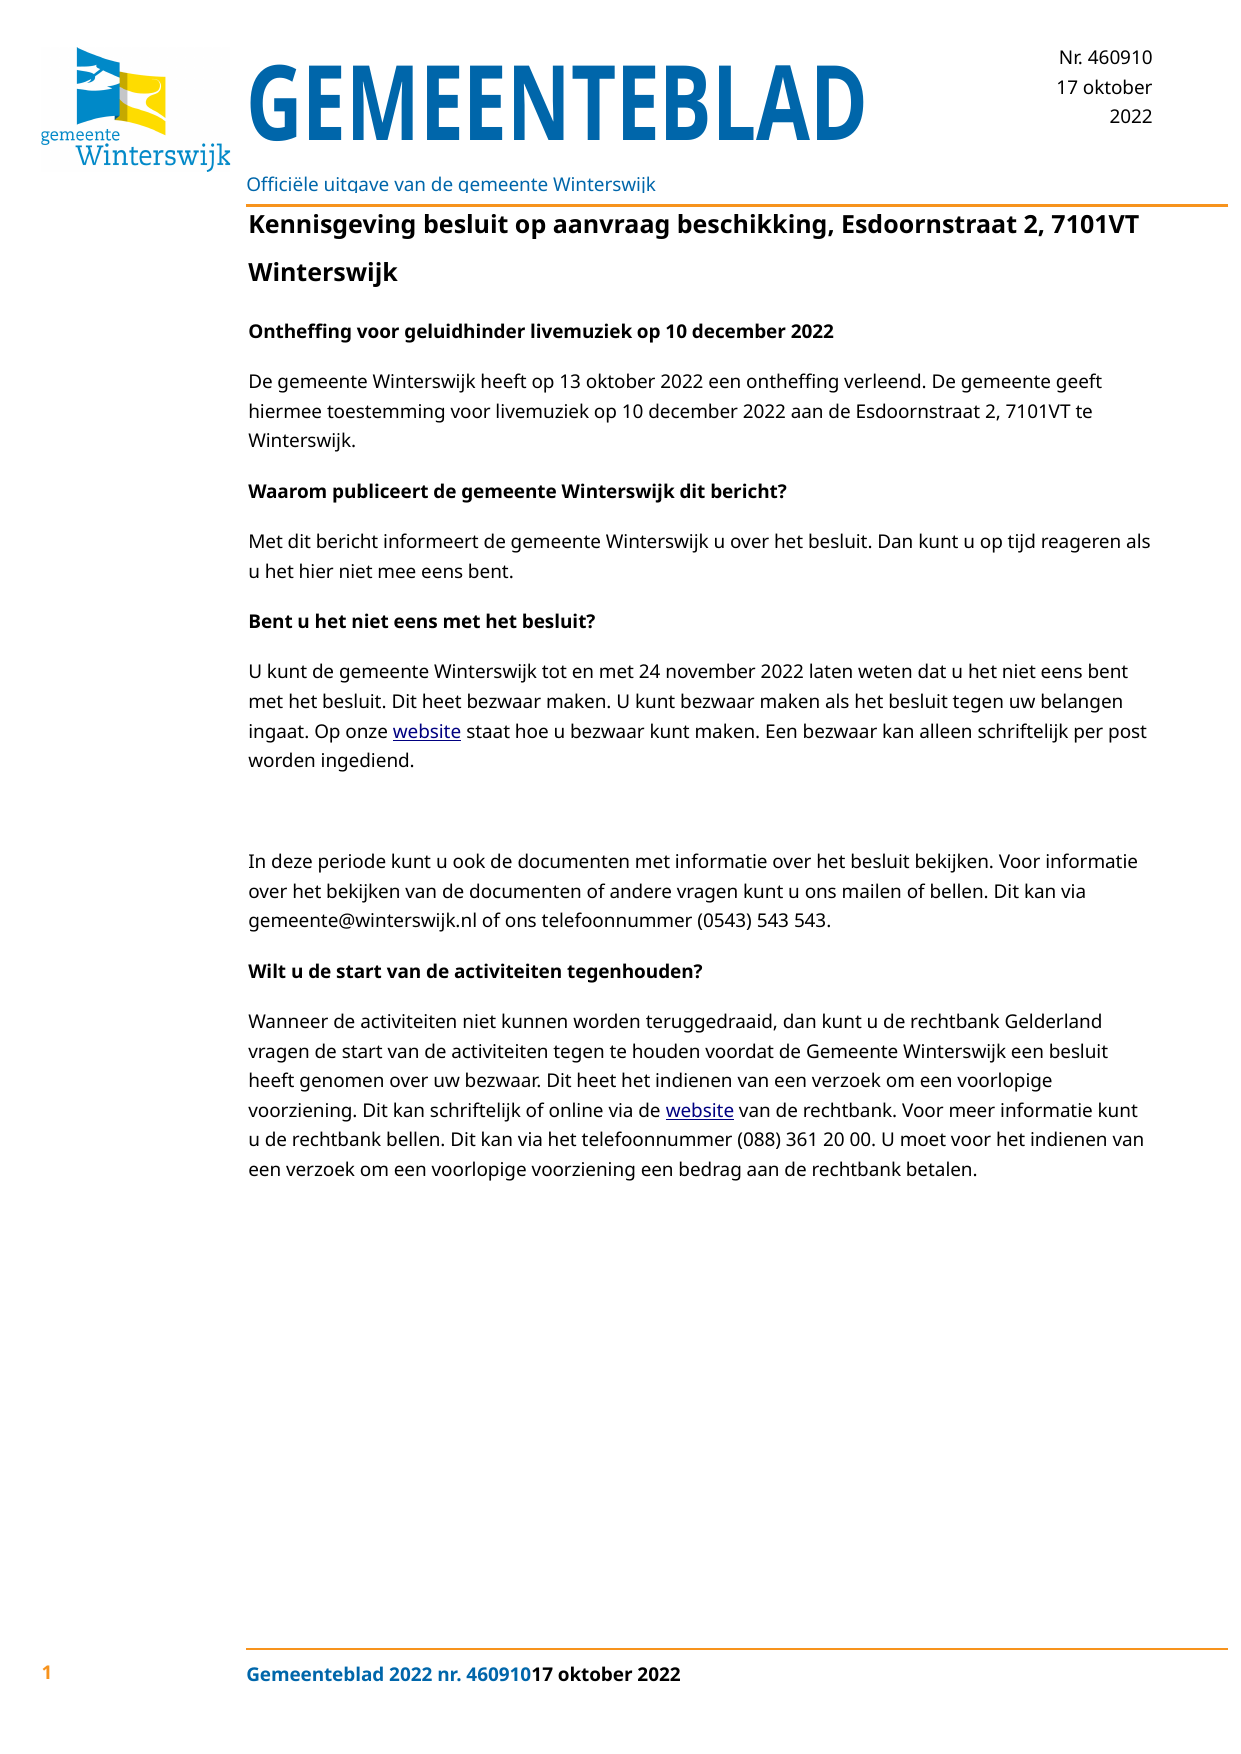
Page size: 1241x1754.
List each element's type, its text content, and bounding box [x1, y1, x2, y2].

text Waarom publiceert de gemeente Winterswijk dit bericht? [248, 478, 1152, 504]
text Met dit bericht informeert de gemeente Winterswijk u over het besluit. Dan kunt u op tijd reageren als u het hier niet mee eens bent. [248, 528, 1152, 584]
text Ontheffing voor geluidhinder livemuziek op 10 december 2022 [248, 318, 1152, 344]
picture [225, 153, 231, 162]
text Kennisgeving besluit op aanvraag beschikking, Esdoornstraat 2, 7101VT Winterswijk [248, 207, 1152, 288]
picture [41, 47, 231, 172]
text U kunt de gemeente Winterswijk tot en met 24 november 2022 laten weten dat u het niet eens bent met het besluit. Dit heet bezwaar maken. U kunt bezwaar maken als het besluit tegen uw belangen ingaat. Op onze website staat hoe u bezwaar kunt maken. Een bezwaar kan alleen schriftelijk per post worden ingediend. [248, 659, 1152, 773]
text Bent u het niet eens met het besluit? [248, 608, 1152, 634]
text Wilt u de start van de activiteiten tegenhouden? [248, 958, 1152, 984]
text In deze periode kunt u ook de documenten met informatie over het besluit bekijken. Voor informatie over het bekijken van de documenten of andere vragen kunt u ons mailen of bellen. Dit kan via gemeente@winterswijk.nl of ons telefoonnummer (0543) 543 543. [248, 848, 1152, 933]
text De gemeente Winterswijk heeft op 13 oktober 2022 een ontheffing verleend. De gemeente geeft hiermee toestemming voor livemuziek op 10 december 2022 aan de Esdoornstraat 2, 7101VT te Winterswijk. [248, 368, 1152, 453]
text Wanneer de activiteiten niet kunnen worden teruggedraaid, dan kunt u de rechtbank Gelderland vragen de start van de activiteiten tegen te houden voordat de Gemeente Winterswijk een besluit heeft genomen over uw bezwaar. Dit heet het indienen van een verzoek om een voorlopige voorziening. Dit kan schriftelijk of online via de website van de rechtbank. Voor meer informatie kunt u de rechtbank bellen. Dit kan via het telefoonnummer (088) 361 20 00. U moet voor het indienen van een verzoek om een voorlopige voorziening een bedrag aan de rechtbank betalen. [248, 1008, 1152, 1182]
